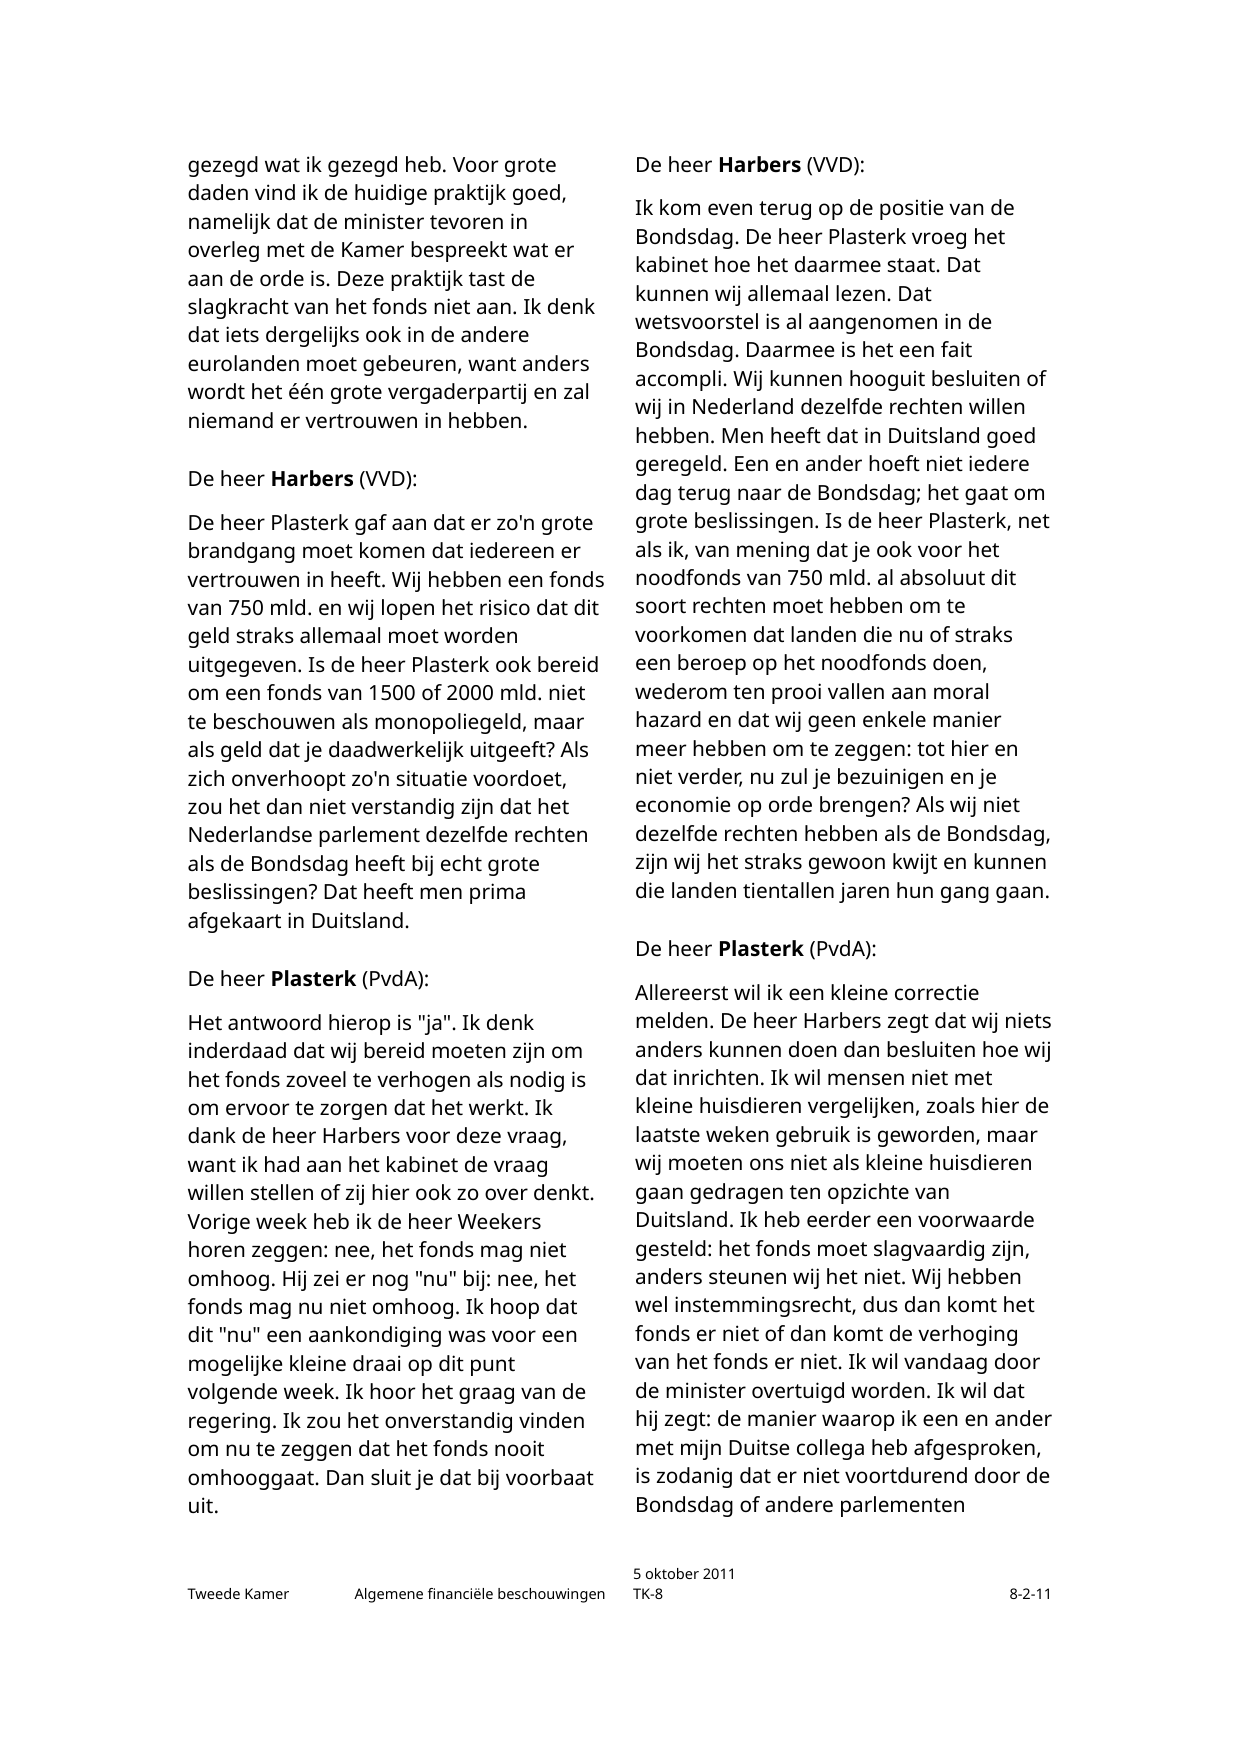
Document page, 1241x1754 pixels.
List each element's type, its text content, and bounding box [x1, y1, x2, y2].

text gezegd wat ik gezegd heb. Voor grote daden vind ik de huidige praktijk goed, namelijk dat de minister tevoren in overleg met de Kamer bespreekt wat er aan de orde is. Deze praktijk tast de slagkracht van het fonds niet aan. Ik denk dat iets dergelijks ook in de andere eurolanden moet gebeuren, want anders wordt het één grote vergaderpartij en zal niemand er vertrouwen in hebben. [187, 150, 605, 434]
text De heer Harbers (VVD): [187, 464, 605, 493]
text Het antwoord hierop is "ja". Ik denk inderdaad dat wij bereid moeten zijn om het fonds zoveel te verhogen als nodig is om ervoor te zorgen dat het werkt. Ik dank de heer Harbers voor deze vraag, want ik had aan het kabinet de vraag willen stellen of zij hier ook zo over denkt. Vorige week heb ik de heer Weekers horen zeggen: nee, het fonds mag niet omhoog. Hij zei er nog "nu" bij: nee, het fonds mag nu niet omhoog. Ik hoop dat dit "nu" een aankondiging was voor een mogelijke kleine draai op dit punt volgende week. Ik hoor het graag van de regering. Ik zou het onverstandig vinden om nu te zeggen dat het fonds nooit omhooggaat. Dan sluit je dat bij voorbaat uit. [187, 1008, 605, 1520]
text De heer Harbers (VVD): [635, 150, 1053, 178]
text De heer Plasterk (PvdA): [187, 964, 605, 993]
text Ik kom even terug op de positie van de Bondsdag. De heer Plasterk vroeg het kabinet hoe het daarmee staat. Dat kunnen wij allemaal lezen. Dat wetsvoorstel is al aangenomen in de Bondsdag. Daarmee is het een fait accompli. Wij kunnen hooguit besluiten of wij in Nederland dezelfde rechten willen hebben. Men heeft dat in Duitsland goed geregeld. Een en ander hoeft niet iedere dag terug naar de Bondsdag; het gaat om grote beslissingen. Is de heer Plasterk, net als ik, van mening dat je ook voor het noodfonds van 750 mld. al absoluut dit soort rechten moet hebben om te voorkomen dat landen die nu of straks een beroep op het noodfonds doen, wederom ten prooi vallen aan moral hazard en dat wij geen enkele manier meer hebben om te zeggen: tot hier en niet verder, nu zul je bezuinigen en je economie op orde brengen? Als wij niet dezelfde rechten hebben als de Bondsdag, zijn wij het straks gewoon kwijt en kunnen die landen tientallen jaren hun gang gaan. [635, 193, 1053, 904]
text Allereerst wil ik een kleine correctie melden. De heer Harbers zegt dat wij niets anders kunnen doen dan besluiten hoe wij dat inrichten. Ik wil mensen niet met kleine huisdieren vergelijken, zoals hier de laatste weken gebruik is geworden, maar wij moeten ons niet als kleine huisdieren gaan gedragen ten opzichte van Duitsland. Ik heb eerder een voorwaarde gesteld: het fonds moet slagvaardig zijn, anders steunen wij het niet. Wij hebben wel instemmingsrecht, dus dan komt het fonds er niet of dan komt de verhoging van het fonds er niet. Ik wil vandaag door de minister overtuigd worden. Ik wil dat hij zegt: de manier waarop ik een en ander met mijn Duitse collega heb afgesproken, is zodanig dat er niet voortdurend door de Bondsdag of andere parlementen [635, 978, 1053, 1518]
text De heer Plasterk gaf aan dat er zo'n grote brandgang moet komen dat iedereen er vertrouwen in heeft. Wij hebben een fonds van 750 mld. en wij lopen het risico dat dit geld straks allemaal moet worden uitgegeven. Is de heer Plasterk ook bereid om een fonds van 1500 of 2000 mld. niet te beschouwen als monopoliegeld, maar als geld dat je daadwerkelijk uitgeeft? Als zich onverhoopt zo'n situatie voordoet, zou het dan niet verstandig zijn dat het Nederlandse parlement dezelfde rechten als de Bondsdag heeft bij echt grote beslissingen? Dat heeft men prima afgekaart in Duitsland. [187, 508, 605, 934]
text De heer Plasterk (PvdA): [635, 934, 1053, 963]
